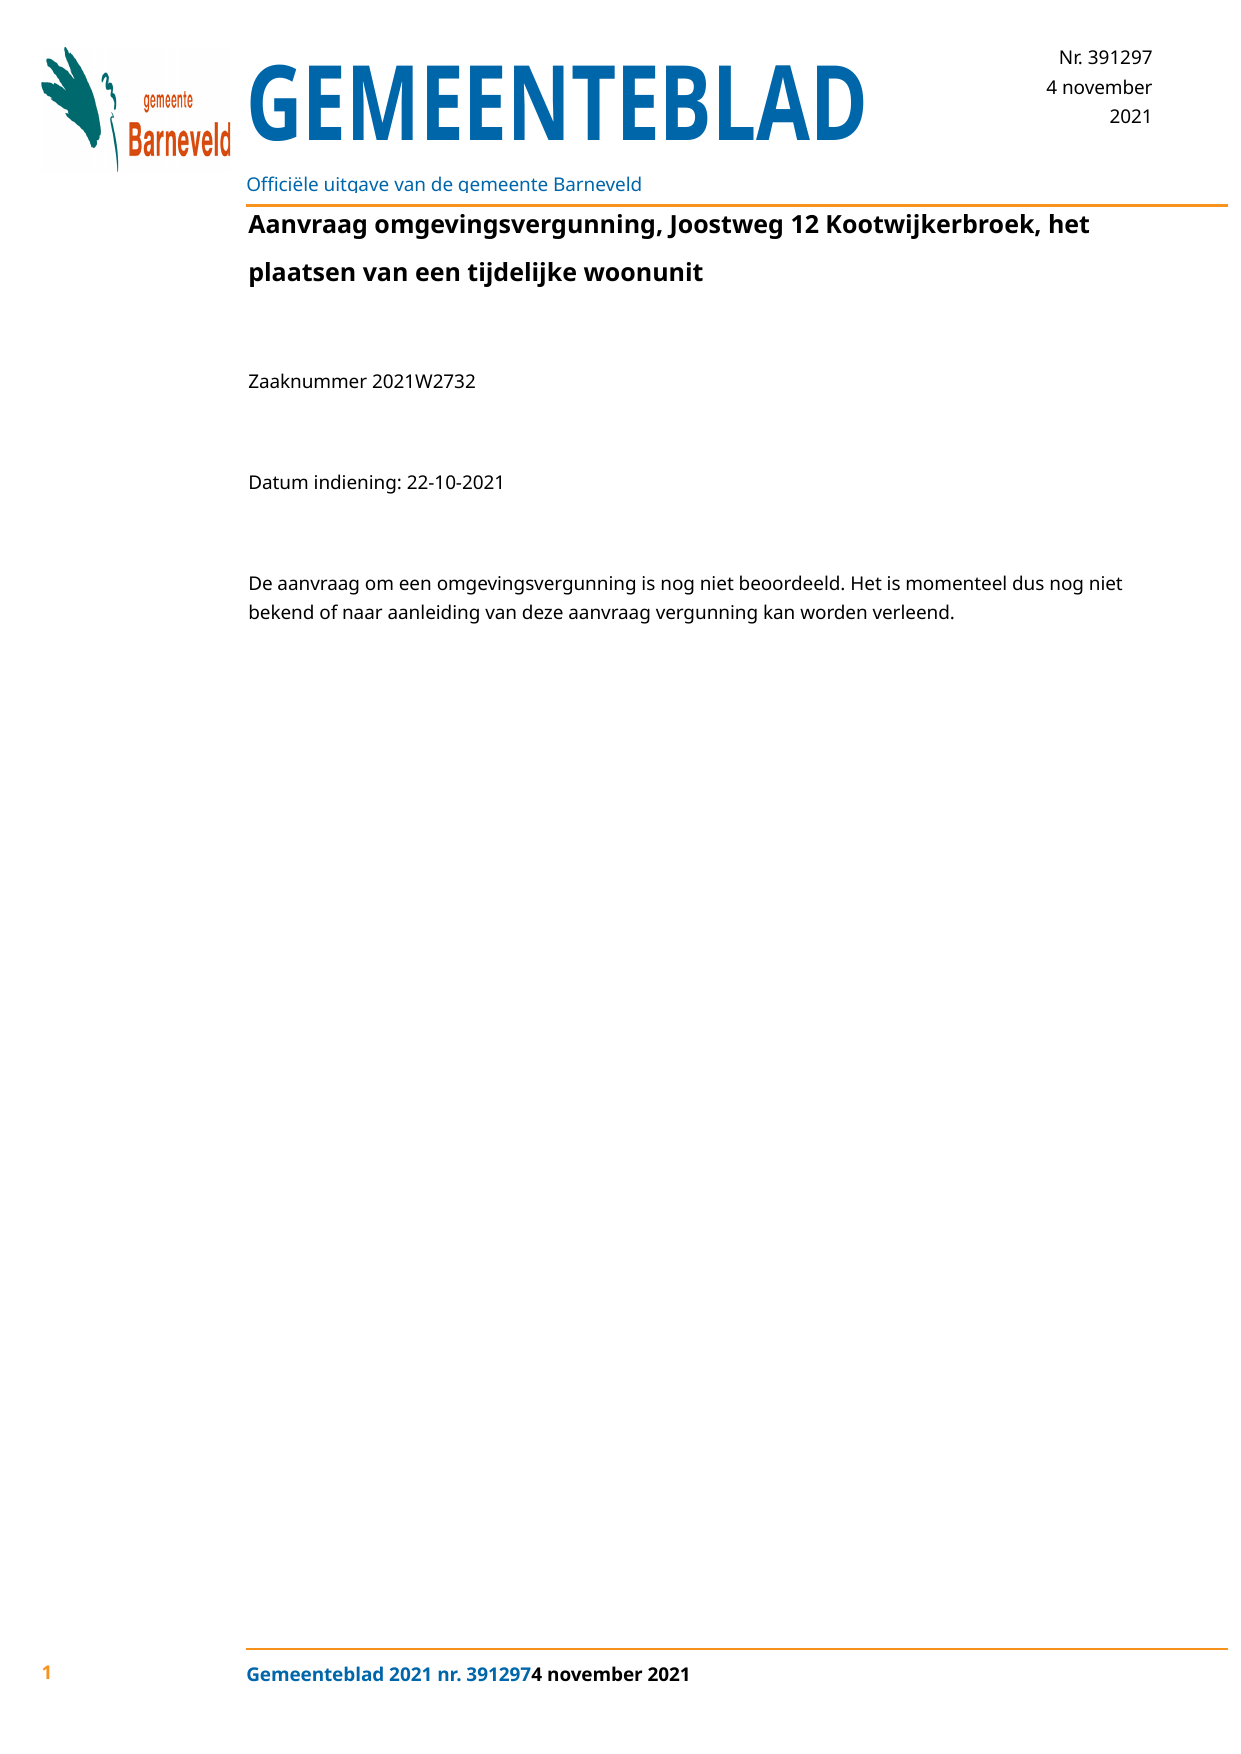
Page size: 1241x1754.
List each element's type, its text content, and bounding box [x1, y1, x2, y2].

text Zaaknummer 2021W2732 [248, 368, 1152, 394]
picture [41, 47, 231, 172]
text Aanvraag omgevingsvergunning, Joostweg 12 Kootwijkerbroek, het plaatsen van een tijdelijke woonunit [248, 207, 1152, 288]
text Datum indiening: 22-10-2021 [248, 469, 1152, 495]
text De aanvraag om een omgevingsvergunning is nog niet beoordeeld. Het is momenteel dus nog niet bekend of naar aanleiding van deze aanvraag vergunning kan worden verleend. [248, 570, 1152, 625]
